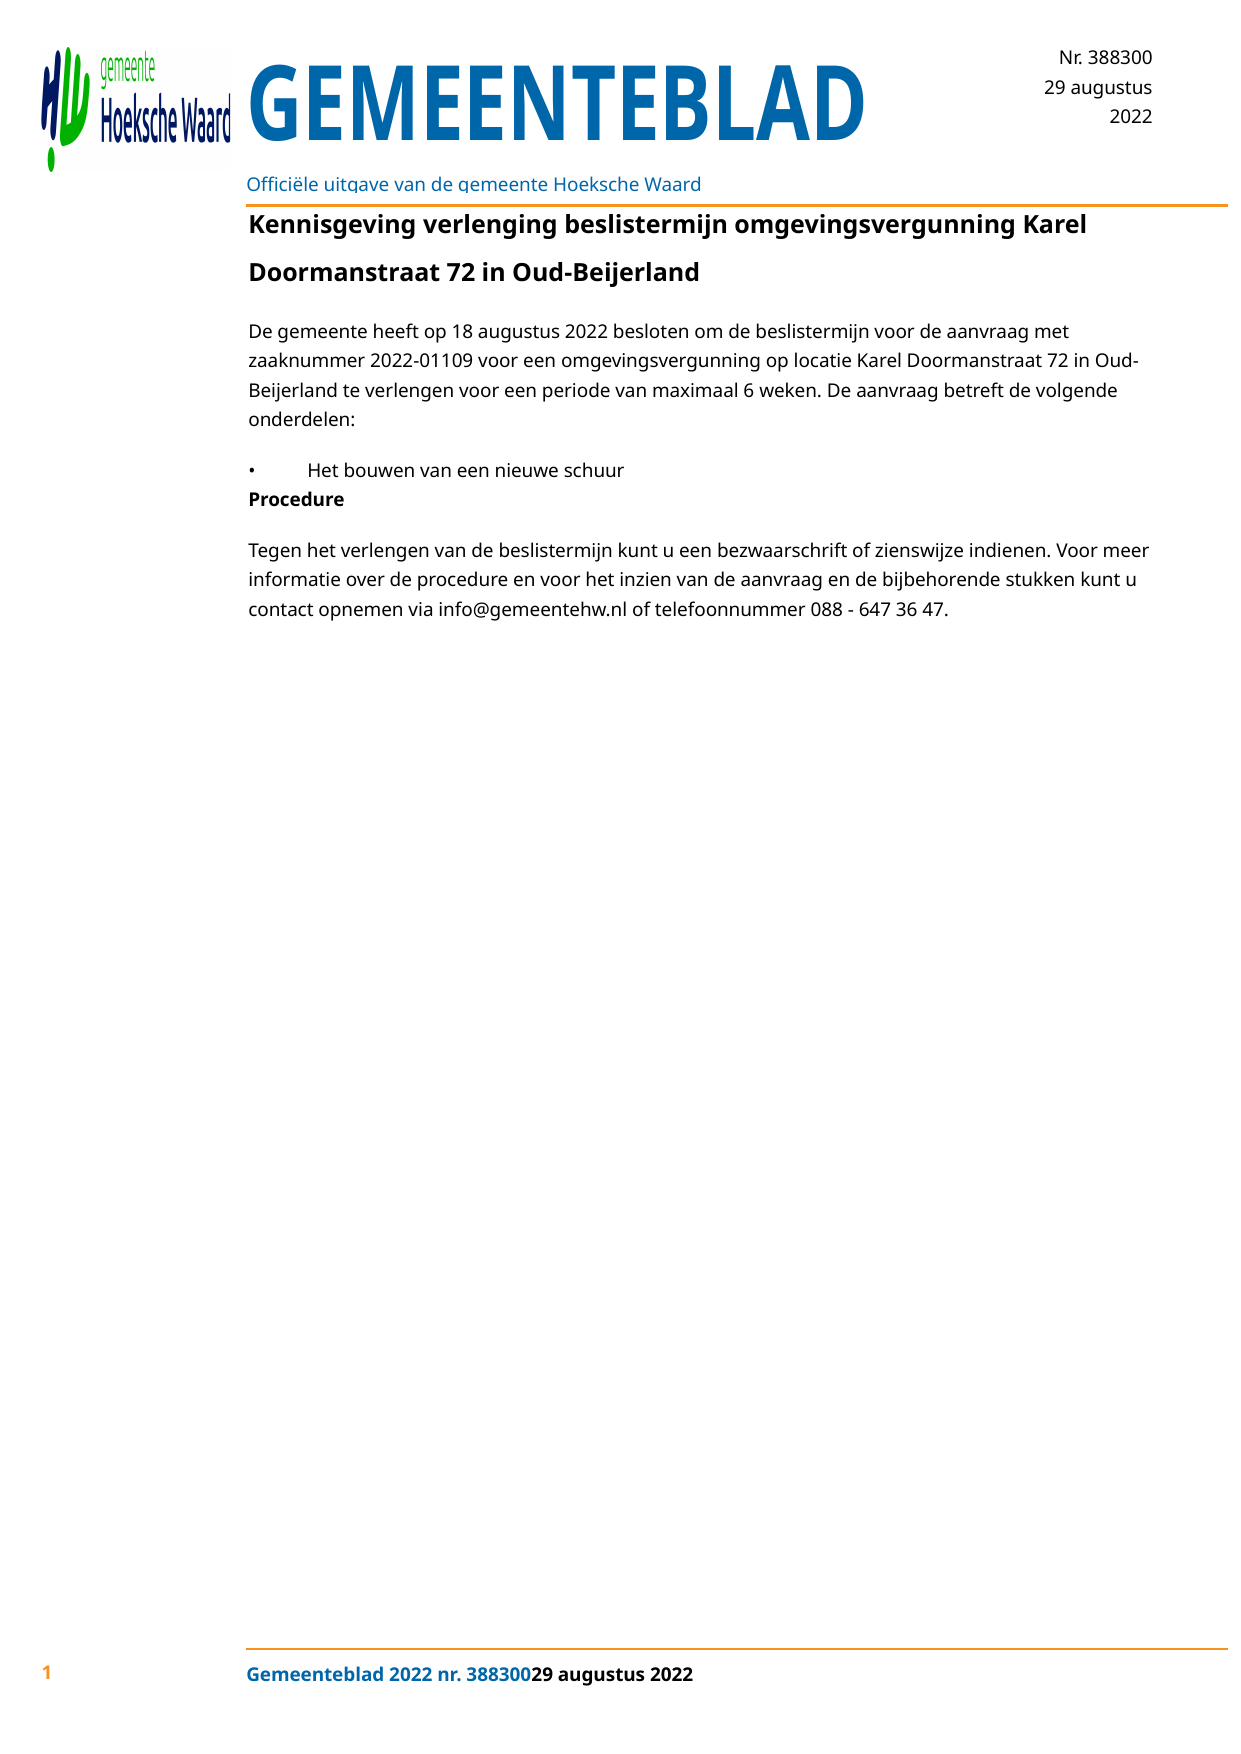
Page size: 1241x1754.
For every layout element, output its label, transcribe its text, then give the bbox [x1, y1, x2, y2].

list Het bouwen van een nieuwe schuur [248, 457, 1152, 483]
picture [41, 47, 231, 172]
text Tegen het verlengen van de beslistermijn kunt u een bezwaarschrift of zienswijze indienen. Voor meer informatie over de procedure en voor het inzien van de aanvraag en de bijbehorende stukken kunt u contact opnemen via info@gemeentehw.nl of telefoonnummer 088 - 647 36 47. [248, 537, 1152, 622]
text De gemeente heeft op 18 augustus 2022 besloten om de beslistermijn voor de aanvraag met zaaknummer 2022-01109 voor een omgevingsvergunning op locatie Karel Doormanstraat 72 in Oud-Beijerland te verlengen voor een periode van maximaal 6 weken. De aanvraag betreft de volgende onderdelen: [248, 318, 1152, 432]
text Kennisgeving verlenging beslistermijn omgevingsvergunning Karel Doormanstraat 72 in Oud-Beijerland [248, 207, 1152, 288]
text Procedure [248, 487, 1152, 512]
